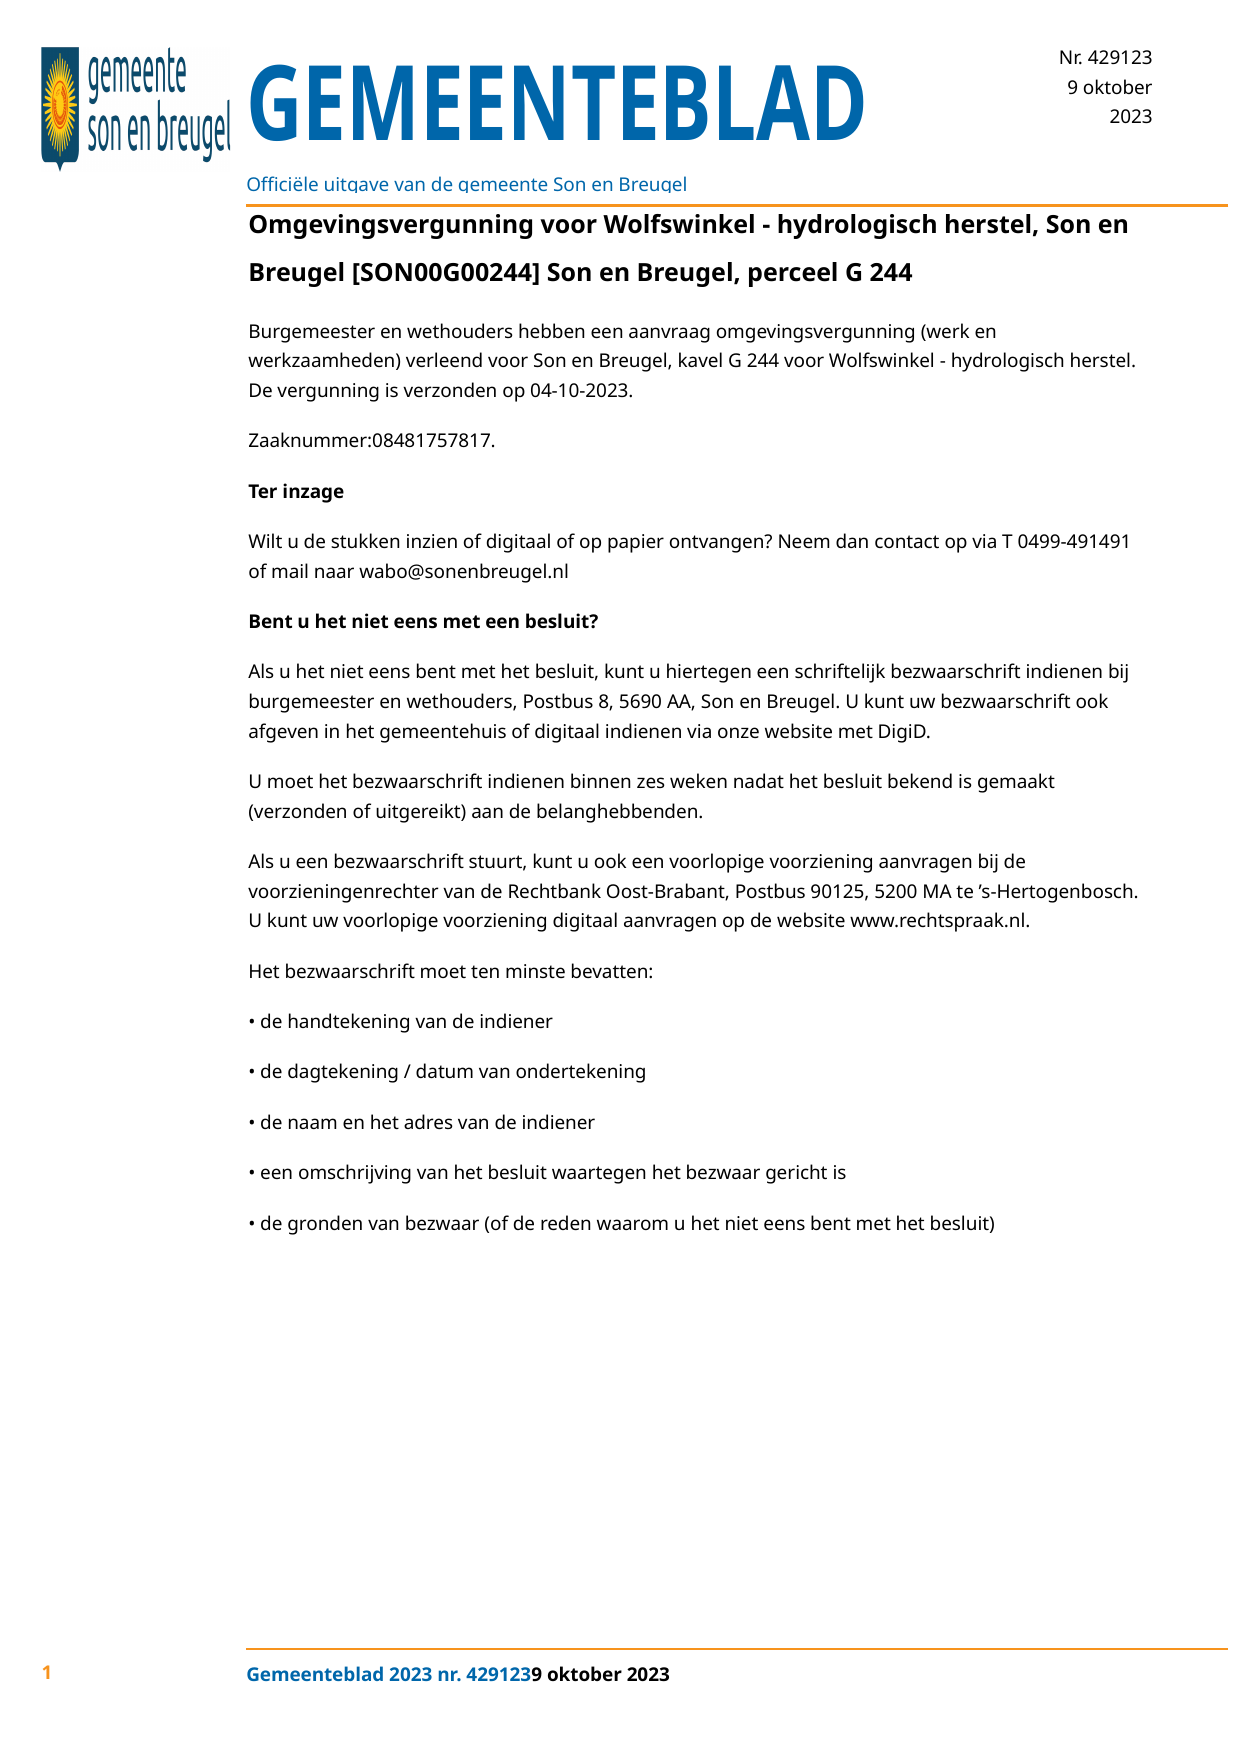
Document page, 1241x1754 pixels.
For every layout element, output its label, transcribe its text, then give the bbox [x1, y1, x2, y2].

text • de dagtekening / datum van ondertekening [248, 1059, 1152, 1084]
text Zaaknummer:08481757817. [248, 427, 1152, 453]
text • de gronden van bezwaar (of de reden waarom u het niet eens bent met het besluit) [248, 1210, 1152, 1236]
text Wilt u de stukken inzien of digitaal of op papier ontvangen? Neem dan contact op via T 0499-491491 of mail naar wabo@sonenbreugel.nl [248, 528, 1152, 584]
text Bent u het niet eens met een besluit? [248, 608, 1152, 634]
text Omgevingsvergunning voor Wolfswinkel - hydrologisch herstel, Son en Breugel [SON00G00244] Son en Breugel, perceel G 244 [248, 207, 1152, 288]
text Ter inzage [248, 478, 1152, 504]
text • de handtekening van de indiener [248, 1008, 1152, 1034]
text • de naam en het adres van de indiener [248, 1109, 1152, 1135]
text U moet het bezwaarschrift indienen binnen zes weken nadat het besluit bekend is gemaakt (verzonden of uitgereikt) aan de belanghebbenden. [248, 768, 1152, 824]
text Als u het niet eens bent met het besluit, kunt u hiertegen een schriftelijk bezwaarschrift indienen bij burgemeester en wethouders, Postbus 8, 5690 AA, Son en Breugel. U kunt uw bezwaarschrift ook afgeven in het gemeentehuis of digitaal indienen via onze website met DigiD. [248, 659, 1152, 744]
text Het bezwaarschrift moet ten minste bevatten: [248, 958, 1152, 984]
text Burgemeester en wethouders hebben een aanvraag omgevingsvergunning (werk en werkzaamheden) verleend voor Son en Breugel, kavel G 244 voor Wolfswinkel - hydrologisch herstel. De vergunning is verzonden op 04-10-2023. [248, 318, 1152, 403]
text • een omschrijving van het besluit waartegen het bezwaar gericht is [248, 1159, 1152, 1185]
text Als u een bezwaarschrift stuurt, kunt u ook een voorlopige voorziening aanvragen bij de voorzieningenrechter van de Rechtbank Oost-Brabant, Postbus 90125, 5200 MA te ’s-Hertogenbosch. U kunt uw voorlopige voorziening digitaal aanvragen op de website www.rechtspraak.nl. [248, 848, 1152, 933]
picture [41, 47, 231, 172]
